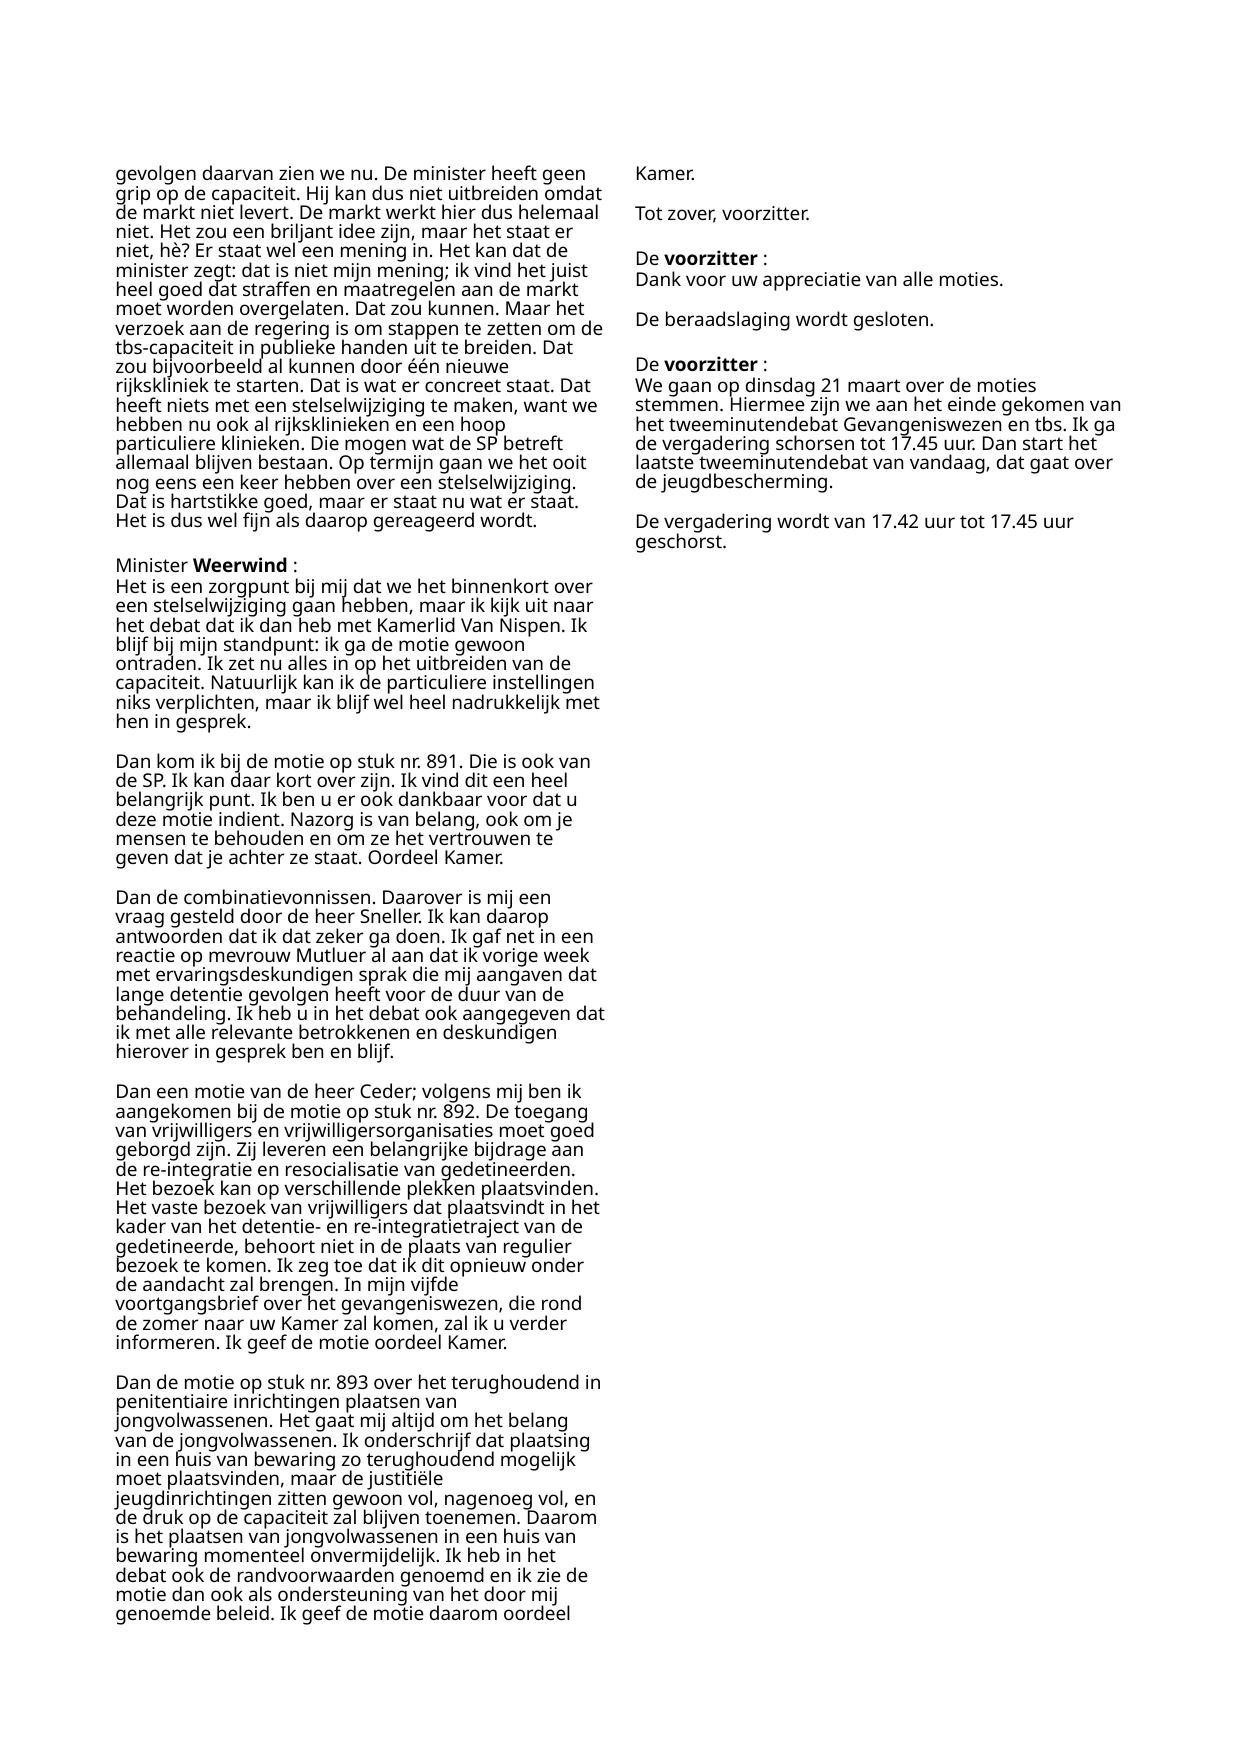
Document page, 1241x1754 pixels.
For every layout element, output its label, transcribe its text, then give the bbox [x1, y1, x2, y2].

text Het is een zorgpunt bij mij dat we het binnenkort over een stelselwijziging gaan hebben, maar ik kijk uit naar het debat dat ik dan heb met Kamerlid Van Nispen. Ik blijf bij mijn standpunt: ik ga de motie gewoon ontraden. Ik zet nu alles in op het uitbreiden van de capaciteit. Natuurlijk kan ik de particuliere instellingen niks verplichten, maar ik blijf wel heel nadrukkelijk met hen in gesprek. [115, 578, 605, 732]
text De voorzitter : [635, 245, 1125, 271]
text De beraadslaging wordt gesloten. [635, 311, 1125, 331]
text Dan de motie op stuk nr. 893 over het terughoudend in penitentiaire inrichtingen plaatsen van jongvolwassenen. Het gaat mij altijd om het belang van de jongvolwassenen. Ik onderschrijf dat plaatsing in een huis van bewaring zo terughoudend mogelijk moet plaatsvinden, maar de justitiële jeugdinrichtingen zitten gewoon vol, nagenoeg vol, en de druk op de capaciteit zal blijven toenemen. Daarom is het plaatsen van jongvolwassenen in een huis van bewaring momenteel onvermijdelijk. Ik heb in het debat ook de randvoorwaarden genoemd en ik zie de motie dan ook als ondersteuning van het door mij genoemde beleid. Ik geef de motie daarom oordeel [115, 1374, 605, 1624]
text gevolgen daarvan zien we nu. De minister heeft geen grip op de capaciteit. Hij kan dus niet uitbreiden omdat de markt niet levert. De markt werkt hier dus helemaal niet. Het zou een briljant idee zijn, maar het staat er niet, hè? Er staat wel een mening in. Het kan dat de minister zegt: dat is niet mijn mening; ik vind het juist heel goed dat straffen en maatregelen aan de markt moet worden overgelaten. Dat zou kunnen. Maar het verzoek aan de regering is om stappen te zetten om de tbs-capaciteit in publieke handen uit te breiden. Dat zou bijvoorbeeld al kunnen door één nieuwe rijkskliniek te starten. Dat is wat er concreet staat. Dat heeft niets met een stelselwijziging te maken, want we hebben nu ook al rijksklinieken en een hoop particuliere klinieken. Die mogen wat de SP betreft allemaal blijven bestaan. Op termijn gaan we het ooit nog eens een keer hebben over een stelselwijziging. Dat is hartstikke goed, maar er staat nu wat er staat. Het is dus wel fijn als daarop gereageerd wordt. [115, 165, 605, 531]
text Kamer. [635, 165, 1125, 184]
text De vergadering wordt van 17.42 uur tot 17.45 uur geschorst. [635, 513, 1125, 552]
text Dan een motie van de heer Ceder; volgens mij ben ik aangekomen bij de motie op stuk nr. 892. De toegang van vrijwilligers en vrijwilligersorganisaties moet goed geborgd zijn. Zij leveren een belangrijke bijdrage aan de re-integratie en resocialisatie van gedetineerden. Het bezoek kan op verschillende plekken plaatsvinden. Het vaste bezoek van vrijwilligers dat plaatsvindt in het kader van het detentie- en re-integratietraject van de gedetineerde, behoort niet in de plaats van regulier bezoek te komen. Ik zeg toe dat ik dit opnieuw onder de aandacht zal brengen. In mijn vijfde voortgangsbrief over het gevangeniswezen, die rond de zomer naar uw Kamer zal komen, zal ik u verder informeren. Ik geef de motie oordeel Kamer. [115, 1083, 605, 1353]
text Minister Weerwind : [115, 552, 605, 578]
text Dan de combinatievonnissen. Daarover is mij een vraag gesteld door de heer Sneller. Ik kan daarop antwoorden dat ik dat zeker ga doen. Ik gaf net in een reactie op mevrouw Mutluer al aan dat ik vorige week met ervaringsdeskundigen sprak die mij aangaven dat lange detentie gevolgen heeft voor de duur van de behandeling. Ik heb u in het debat ook aangegeven dat ik met alle relevante betrokkenen en deskundigen hierover in gesprek ben en blijf. [115, 889, 605, 1063]
text Dan kom ik bij de motie op stuk nr. 891. Die is ook van de SP. Ik kan daar kort over zijn. Ik vind dit een heel belangrijk punt. Ik ben u er ook dankbaar voor dat u deze motie indient. Nazorg is van belang, ook om je mensen te behouden en om ze het vertrouwen te geven dat je achter ze staat. Oordeel Kamer. [115, 753, 605, 868]
text We gaan op dinsdag 21 maart over de moties stemmen. Hiermee zijn we aan het einde gekomen van het tweeminutendebat Gevangeniswezen en tbs. Ik ga de vergadering schorsen tot 17.45 uur. Dan start het laatste tweeminutendebat van vandaag, dat gaat over de jeugdbescherming. [635, 377, 1125, 493]
text De voorzitter : [635, 351, 1125, 377]
text Tot zover, voorzitter. [635, 205, 1125, 224]
text Dank voor uw appreciatie van alle moties. [635, 271, 1125, 290]
